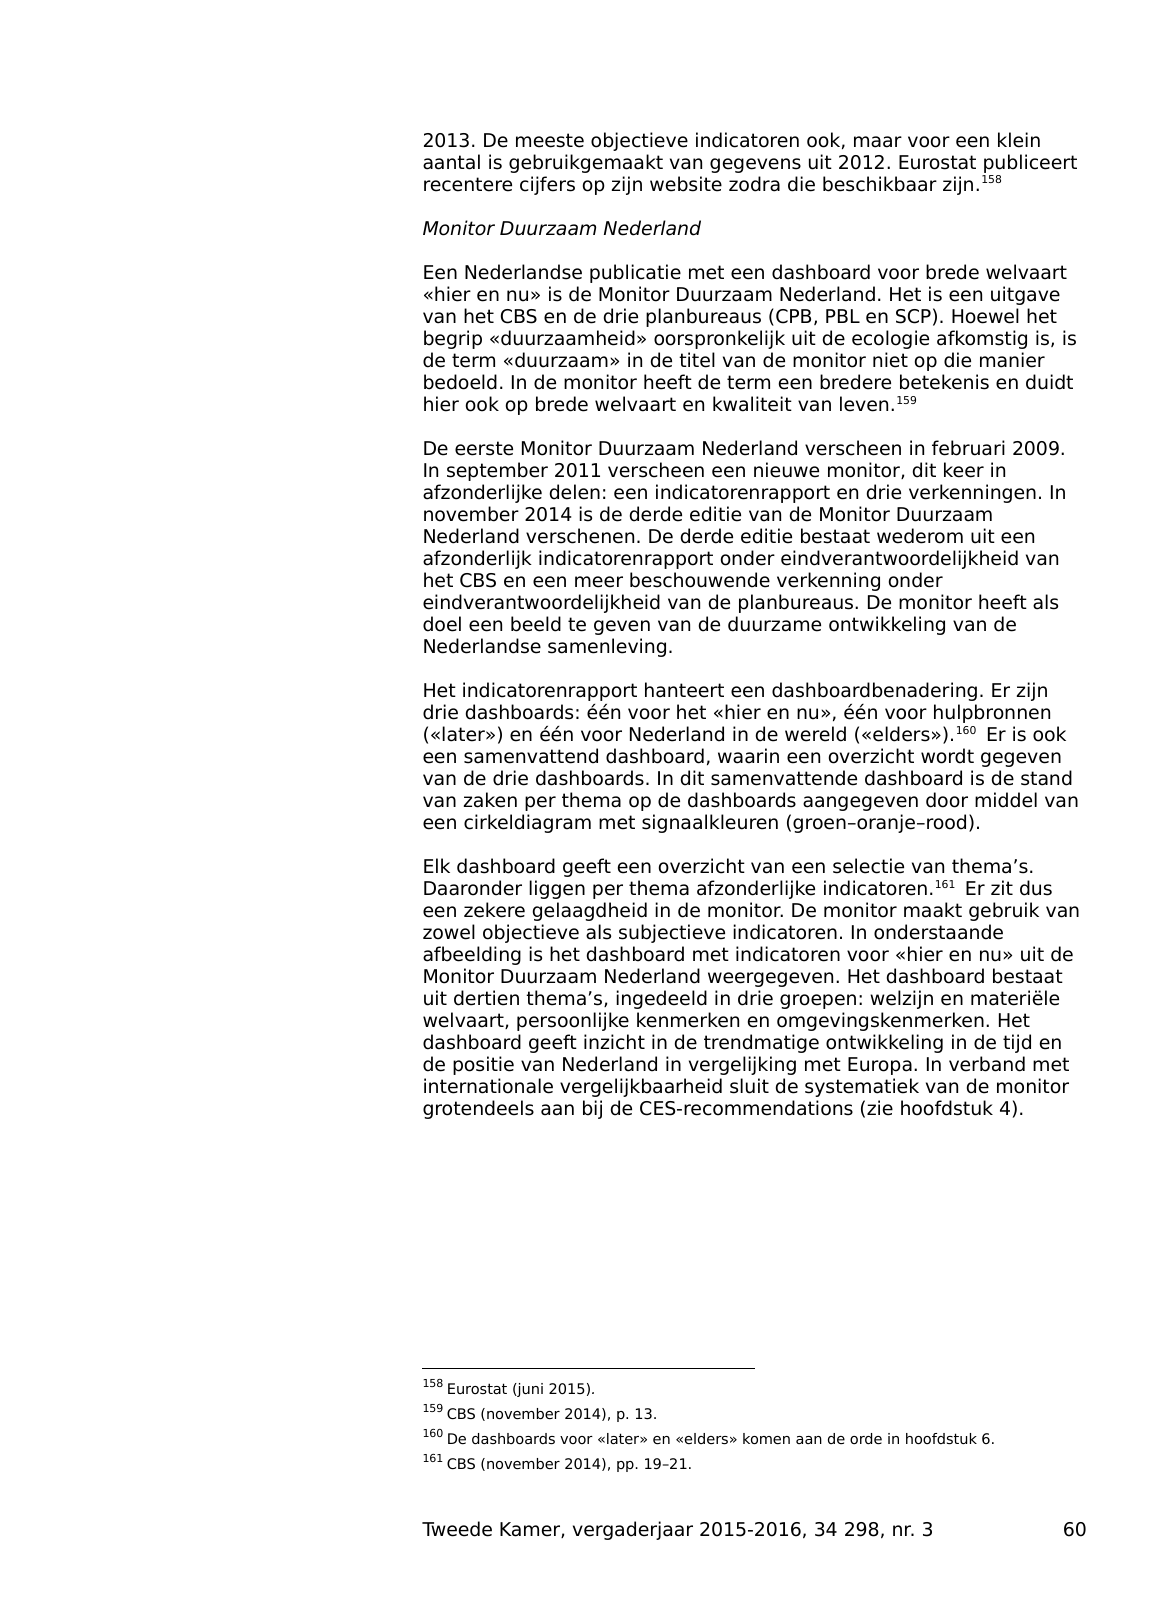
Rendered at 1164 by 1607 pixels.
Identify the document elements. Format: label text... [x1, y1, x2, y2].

text Eurostat (juni 2015). [422, 1377, 1087, 1399]
text 2013. De meeste objectieve indicatoren ook, maar voor een klein aantal is gebruikgemaakt van gegevens uit 2012. Eurostat publiceert recentere cijfers op zijn website zodra die beschikbaar zijn. [422, 130, 1087, 196]
text CBS (november 2014), p. 13. [422, 1402, 1087, 1424]
text Het indicatorenrapport hanteert een dashboardbenadering. Er zijn drie dashboards: één voor het «hier en nu», één voor hulpbronnen («later») en één voor Nederland in de wereld («elders»). Er is ook een samenvattend dashboard, waarin een overzicht wordt gegeven van de drie dashboards. In dit samenvattende dashboard is de stand van zaken per thema op de dashboards aangegeven door middel van een cirkeldiagram met signaalkleuren (groen–oranje–rood). [422, 680, 1087, 834]
text Elk dashboard geeft een overzicht van een selectie van thema’s. Daaronder liggen per thema afzonderlijke indicatoren. Er zit dus een zekere gelaagdheid in de monitor. De monitor maakt gebruik van zowel objectieve als subjectieve indicatoren. In onderstaande afbeelding is het dashboard met indicatoren voor «hier en nu» uit de Monitor Duurzaam Nederland weergegeven. Het dashboard bestaat uit dertien thema’s, ingedeeld in drie groepen: welzijn en materiële welvaart, persoonlijke kenmerken en omgevingskenmerken. Het dashboard geeft inzicht in de trendmatige ontwikkeling in de tijd en de positie van Nederland in vergelijking met Europa. In verband met internationale vergelijkbaarheid sluit de systematiek van de monitor grotendeels aan bij de CES-recommendations (zie hoofdstuk 4). [422, 856, 1087, 1120]
text De dashboards voor «later» en «elders» komen aan de orde in hoofdstuk 6. [422, 1427, 1087, 1449]
text De eerste Monitor Duurzaam Nederland verscheen in februari 2009. In september 2011 verscheen een nieuwe monitor, dit keer in afzonderlijke delen: een indicatorenrapport en drie verkenningen. In november 2014 is de derde editie van de Monitor Duurzaam Nederland verschenen. De derde editie bestaat wederom uit een afzonderlijk indicatorenrapport onder eindverantwoordelijkheid van het CBS en een meer beschouwende verkenning onder eindverantwoordelijkheid van de planbureaus. De monitor heeft als doel een beeld te geven van de duurzame ontwikkeling van de Nederlandse samenleving. [422, 438, 1087, 658]
subtitle Monitor Duurzaam Nederland [422, 218, 1087, 240]
text CBS (november 2014), pp. 19–21. [422, 1452, 1087, 1474]
text Een Nederlandse publicatie met een dashboard voor brede welvaart «hier en nu» is de Monitor Duurzaam Nederland. Het is een uitgave van het CBS en de drie planbureaus (CPB, PBL en SCP). Hoewel het begrip «duurzaamheid» oorspronkelijk uit de ecologie afkomstig is, is de term «duurzaam» in de titel van de monitor niet op die manier bedoeld. In de monitor heeft de term een bredere betekenis en duidt hier ook op brede welvaart en kwaliteit van leven. [422, 262, 1087, 416]
